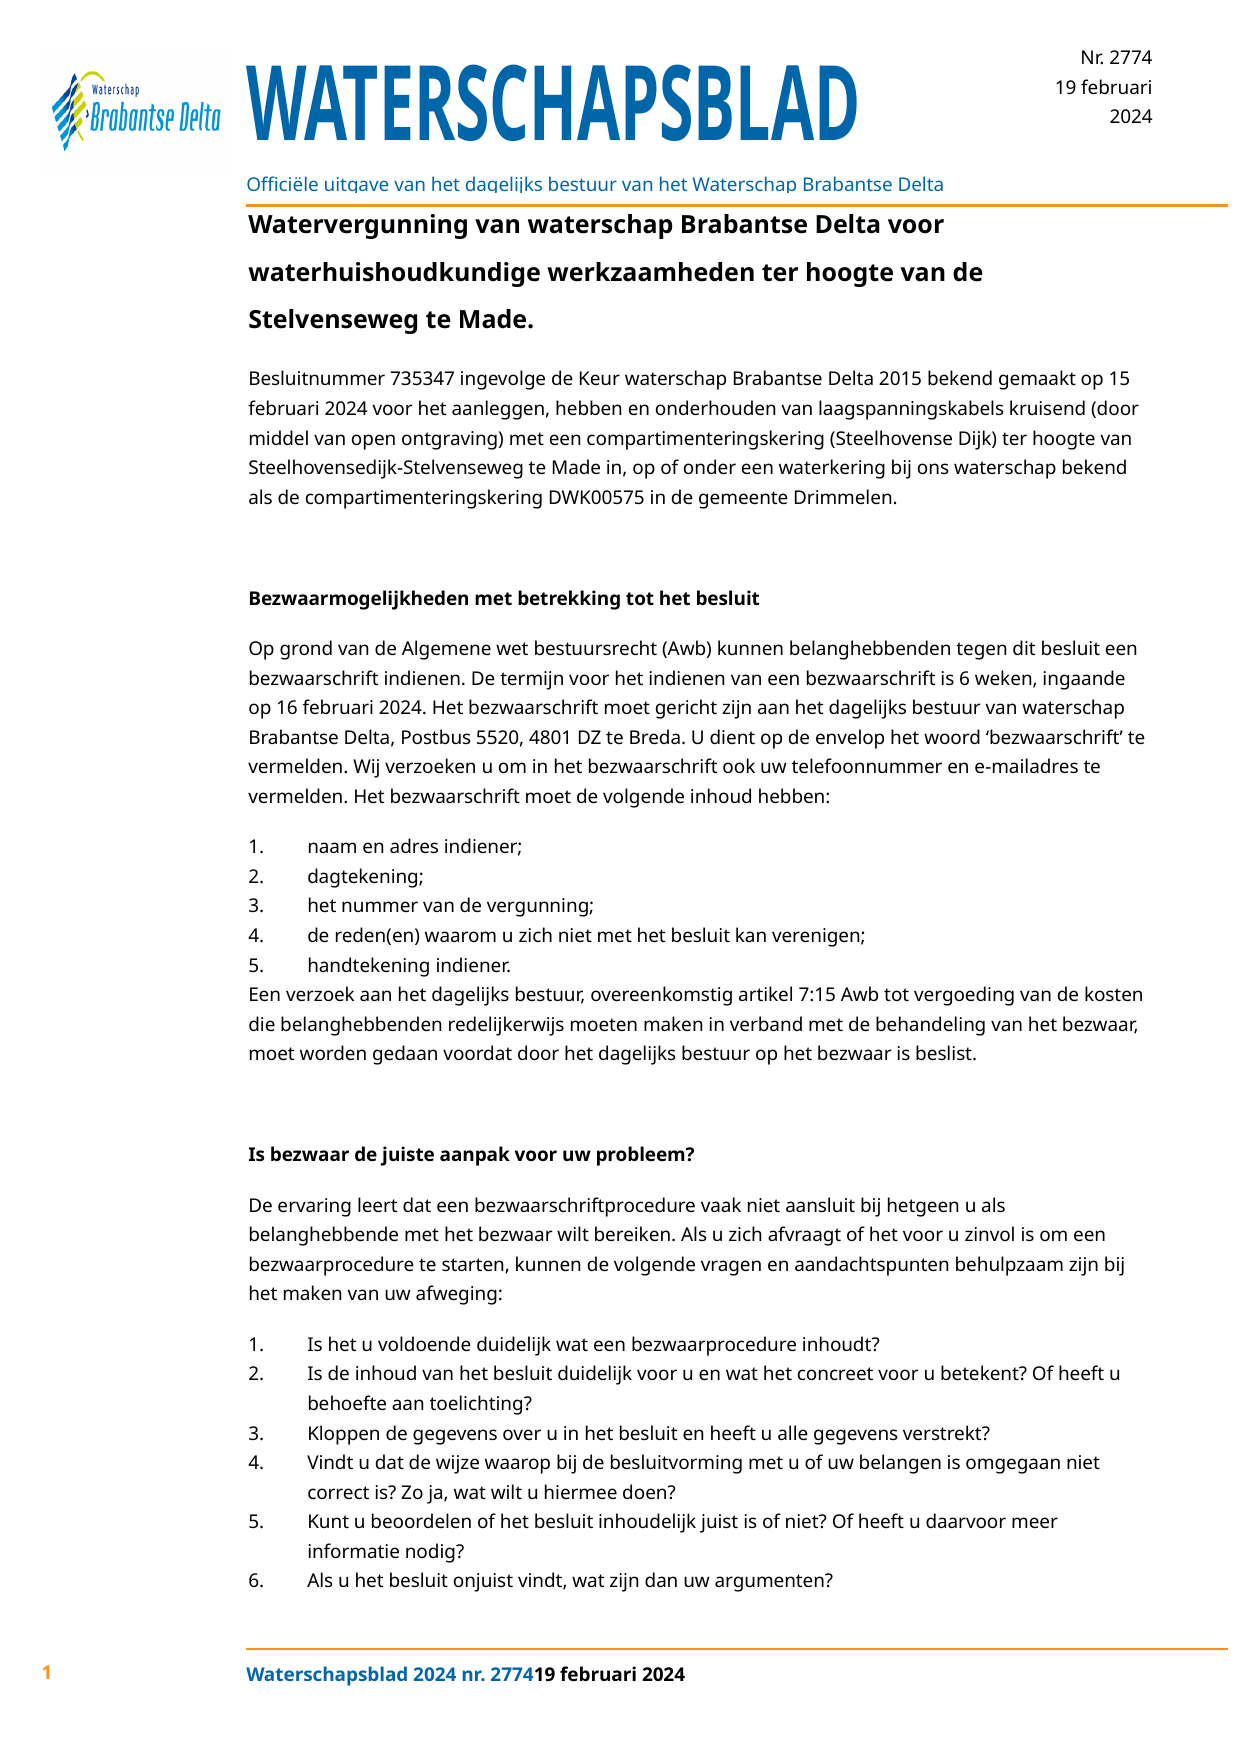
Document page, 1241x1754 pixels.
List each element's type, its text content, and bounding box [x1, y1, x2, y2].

text Een verzoek aan het dagelijks bestuur, overeenkomstig artikel 7:15 Awb tot vergoeding van de kosten die belanghebbenden redelijkerwijs moeten maken in verband met de behandeling van het bezwaar, moet worden gedaan voordat door het dagelijks bestuur op het bezwaar is beslist. [248, 981, 1152, 1066]
list Kloppen de gegevens over u in het besluit en heeft u alle gegevens verstrekt? [248, 1420, 1152, 1445]
text Bezwaarmogelijkheden met betrekking tot het besluit [248, 585, 1152, 610]
text Is bezwaar de juiste aanpak voor uw probleem? [248, 1141, 1152, 1167]
list Is de inhoud van het besluit duidelijk voor u en wat het concreet voor u betekent? Of heeft u behoefte aan toelichting? [248, 1361, 1152, 1416]
text Watervergunning van waterschap Brabantse Delta voor waterhuishoudkundige werkzaamheden ter hoogte van de Stelvenseweg te Made. [248, 207, 1152, 336]
list het nummer van de vergunning; [248, 893, 1152, 918]
list dagtekening; [248, 863, 1152, 889]
list Als u het besluit onjuist vindt, wat zijn dan uw argumenten? [248, 1568, 1152, 1593]
list naam en adres indiener; [248, 833, 1152, 859]
list Vindt u dat de wijze waarop bij de besluitvorming met u of uw belangen is omgegaan niet correct is? Zo ja, wat wilt u hiermee doen? [248, 1449, 1152, 1504]
text De ervaring leert dat een bezwaarschriftprocedure vaak niet aansluit bij hetgeen u als belanghebbende met het bezwaar wilt bereiken. Als u zich afvraagt of het voor u zinvol is om een bezwaarprocedure te starten, kunnen de volgende vragen en aandachtspunten behulpzaam zijn bij het maken van uw afweging: [248, 1192, 1152, 1306]
text Op grond van de Algemene wet bestuursrecht (Awb) kunnen belanghebbenden tegen dit besluit een bezwaarschrift indienen. De termijn voor het indienen van een bezwaarschrift is 6 weken, ingaande op 16 februari 2024. Het bezwaarschrift moet gericht zijn aan het dagelijks bestuur van waterschap Brabantse Delta, Postbus 5520, 4801 DZ te Breda. U dient op de envelop het woord ‘bezwaarschrift’ te vermelden. Wij verzoeken u om in het bezwaarschrift ook uw telefoonnummer en e‑mailadres te vermelden. Het bezwaarschrift moet de volgende inhoud hebben: [248, 635, 1152, 809]
list de reden(en) waarom u zich niet met het besluit kan verenigen; [248, 922, 1152, 948]
list Kunt u beoordelen of het besluit inhoudelijk juist is of niet? Of heeft u daarvoor meer informatie nodig? [248, 1508, 1152, 1564]
list Is het u voldoende duidelijk wat een bezwaarprocedure inhoudt? [248, 1331, 1152, 1357]
list handtekening indiener. [248, 952, 1152, 977]
text Besluitnummer 735347 ingevolge de Keur waterschap Brabantse Delta 2015 bekend gemaakt op 15 februari 2024 voor het aanleggen, hebben en onderhouden van laagspanningskabels kruisend (door middel van open ontgraving) met een compartimenteringskering (Steelhovense Dijk) ter hoogte van Steelhovensedijk-Stelvenseweg te Made in, op of onder een waterkering bij ons waterschap bekend als de compartimenteringskering DWK00575 in de gemeente Drimmelen. [248, 366, 1152, 509]
picture [41, 47, 231, 172]
